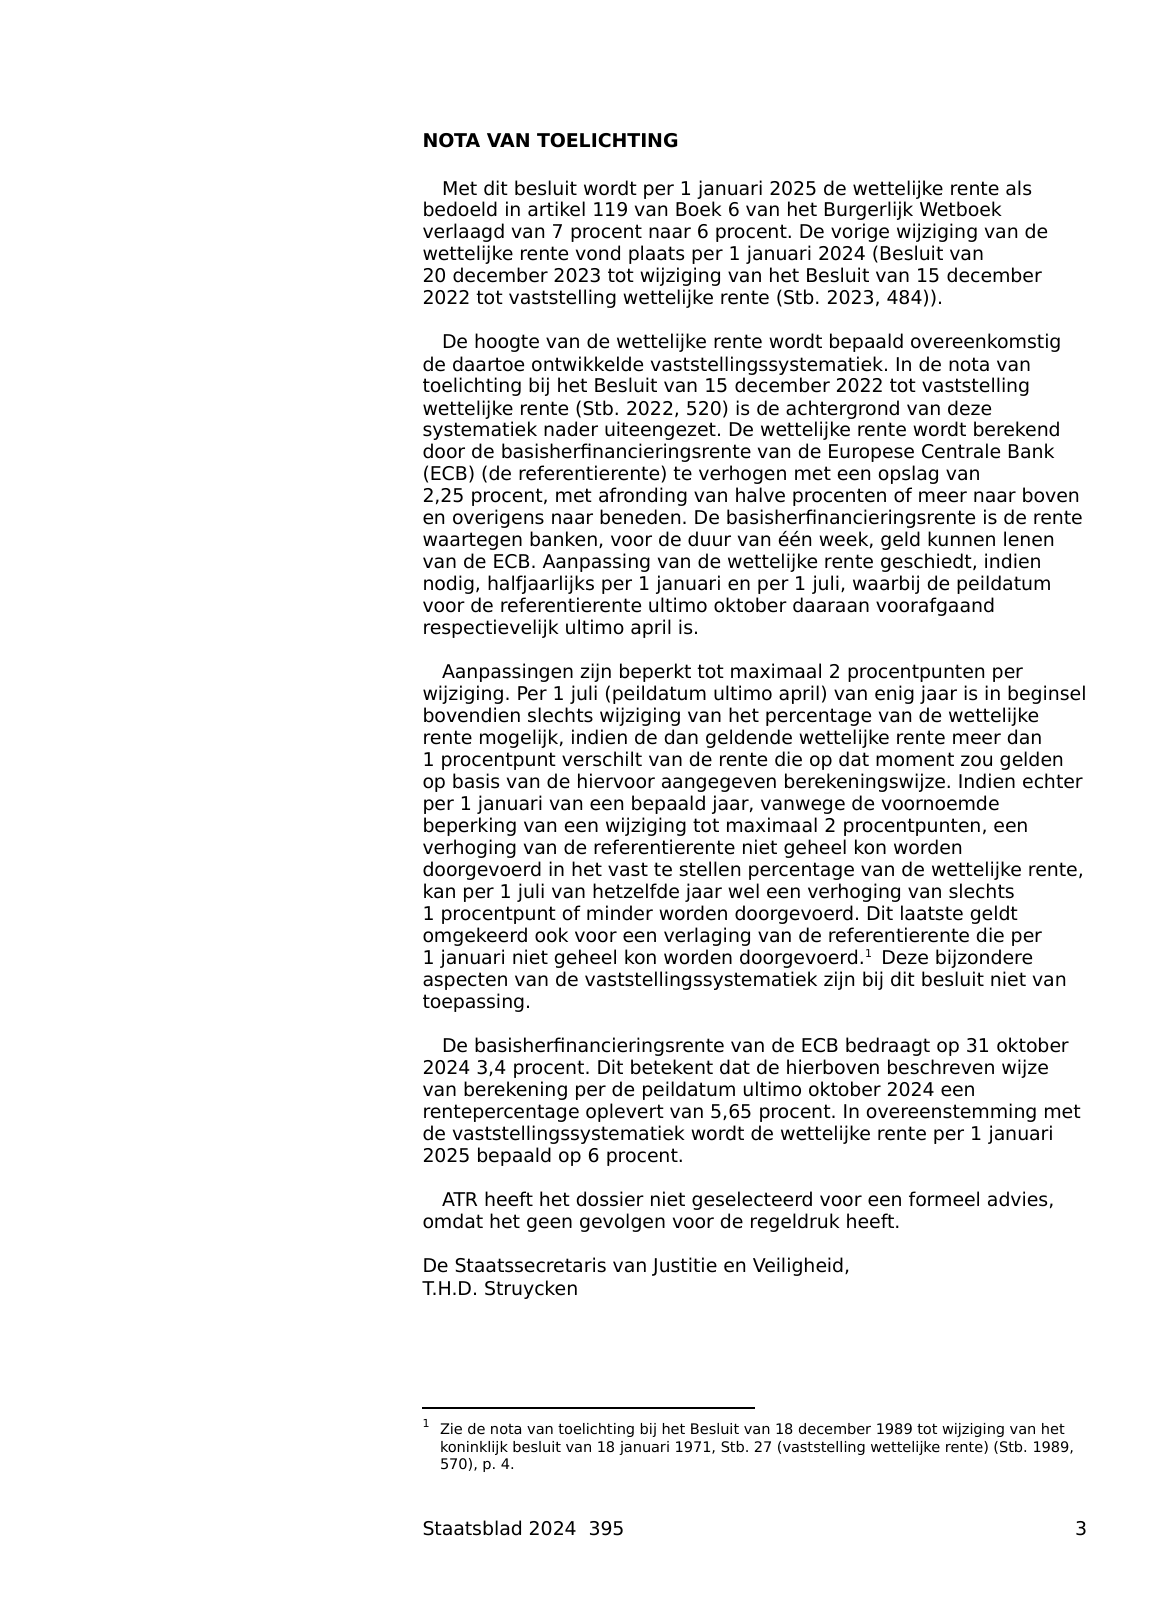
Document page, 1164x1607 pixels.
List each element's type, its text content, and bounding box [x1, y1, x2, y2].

text ATR heeft het dossier niet geselecteerd voor een formeel advies, omdat het geen gevolgen voor de regeldruk heeft. [422, 1189, 1087, 1233]
text Aanpassingen zijn beperkt tot maximaal 2 procentpunten per wijziging. Per 1 juli (peildatum ultimo april) van enig jaar is in beginsel bovendien slechts wijziging van het percentage van de wettelijke rente mogelijk, indien de dan geldende wettelijke rente meer dan 1 procentpunt verschilt van de rente die op dat moment zou gelden op basis van de hiervoor aangegeven berekeningswijze. Indien echter per 1 januari van een bepaald jaar, vanwege de voornoemde beperking van een wijziging tot maximaal 2 procentpunten, een verhoging van de referentierente niet geheel kon worden doorgevoerd in het vast te stellen percentage van de wettelijke rente, kan per 1 juli van hetzelfde jaar wel een verhoging van slechts 1 procentpunt of minder worden doorgevoerd. Dit laatste geldt omgekeerd ook voor een verlaging van de referentierente die per 1 januari niet geheel kon worden doorgevoerd. Deze bijzondere aspecten van de vaststellingssystematiek zijn bij dit besluit niet van toepassing. [422, 661, 1087, 1013]
text De Staatssecretaris van Justitie en Veiligheid, T.H.D. Struycken [422, 1255, 1087, 1299]
text Met dit besluit wordt per 1 januari 2025 de wettelijke rente als bedoeld in artikel 119 van Boek 6 van het Burgerlijk Wetboek verlaagd van 7 procent naar 6 procent. De vorige wijziging van de wettelijke rente vond plaats per 1 januari 2024 (Besluit van 20 december 2023 tot wijziging van het Besluit van 15 december 2022 tot vaststelling wettelijke rente (Stb. 2023, 484)). [422, 177, 1087, 309]
subtitle NOTA VAN TOELICHTING [422, 130, 1087, 152]
text De basisherfinancieringsrente van de ECB bedraagt op 31 oktober 2024 3,4 procent. Dit betekent dat de hierboven beschreven wijze van berekening per de peildatum ultimo oktober 2024 een rentepercentage oplevert van 5,65 procent. In overeenstemming met de vaststellingssystematiek wordt de wettelijke rente per 1 januari 2025 bepaald op 6 procent. [422, 1035, 1087, 1167]
text Zie de nota van toelichting bij het Besluit van 18 december 1989 tot wijziging van het koninklijk besluit van 18 januari 1971, Stb. 27 (vaststelling wettelijke rente) (Stb. 1989, 570), p. 4. [422, 1417, 1087, 1473]
text De hoogte van de wettelijke rente wordt bepaald overeenkomstig de daartoe ontwikkelde vaststellingssystematiek. In de nota van toelichting bij het Besluit van 15 december 2022 tot vaststelling wettelijke rente (Stb. 2022, 520) is de achtergrond van deze systematiek nader uiteengezet. De wettelijke rente wordt berekend door de basisherfinancieringsrente van de Europese Centrale Bank (ECB) (de referentierente) te verhogen met een opslag van 2,25 procent, met afronding van halve procenten of meer naar boven en overigens naar beneden. De basisherfinancieringsrente is de rente waartegen banken, voor de duur van één week, geld kunnen lenen van de ECB. Aanpassing van de wettelijke rente geschiedt, indien nodig, halfjaarlijks per 1 januari en per 1 juli, waarbij de peildatum voor de referentierente ultimo oktober daaraan voorafgaand respectievelijk ultimo april is. [422, 331, 1087, 639]
